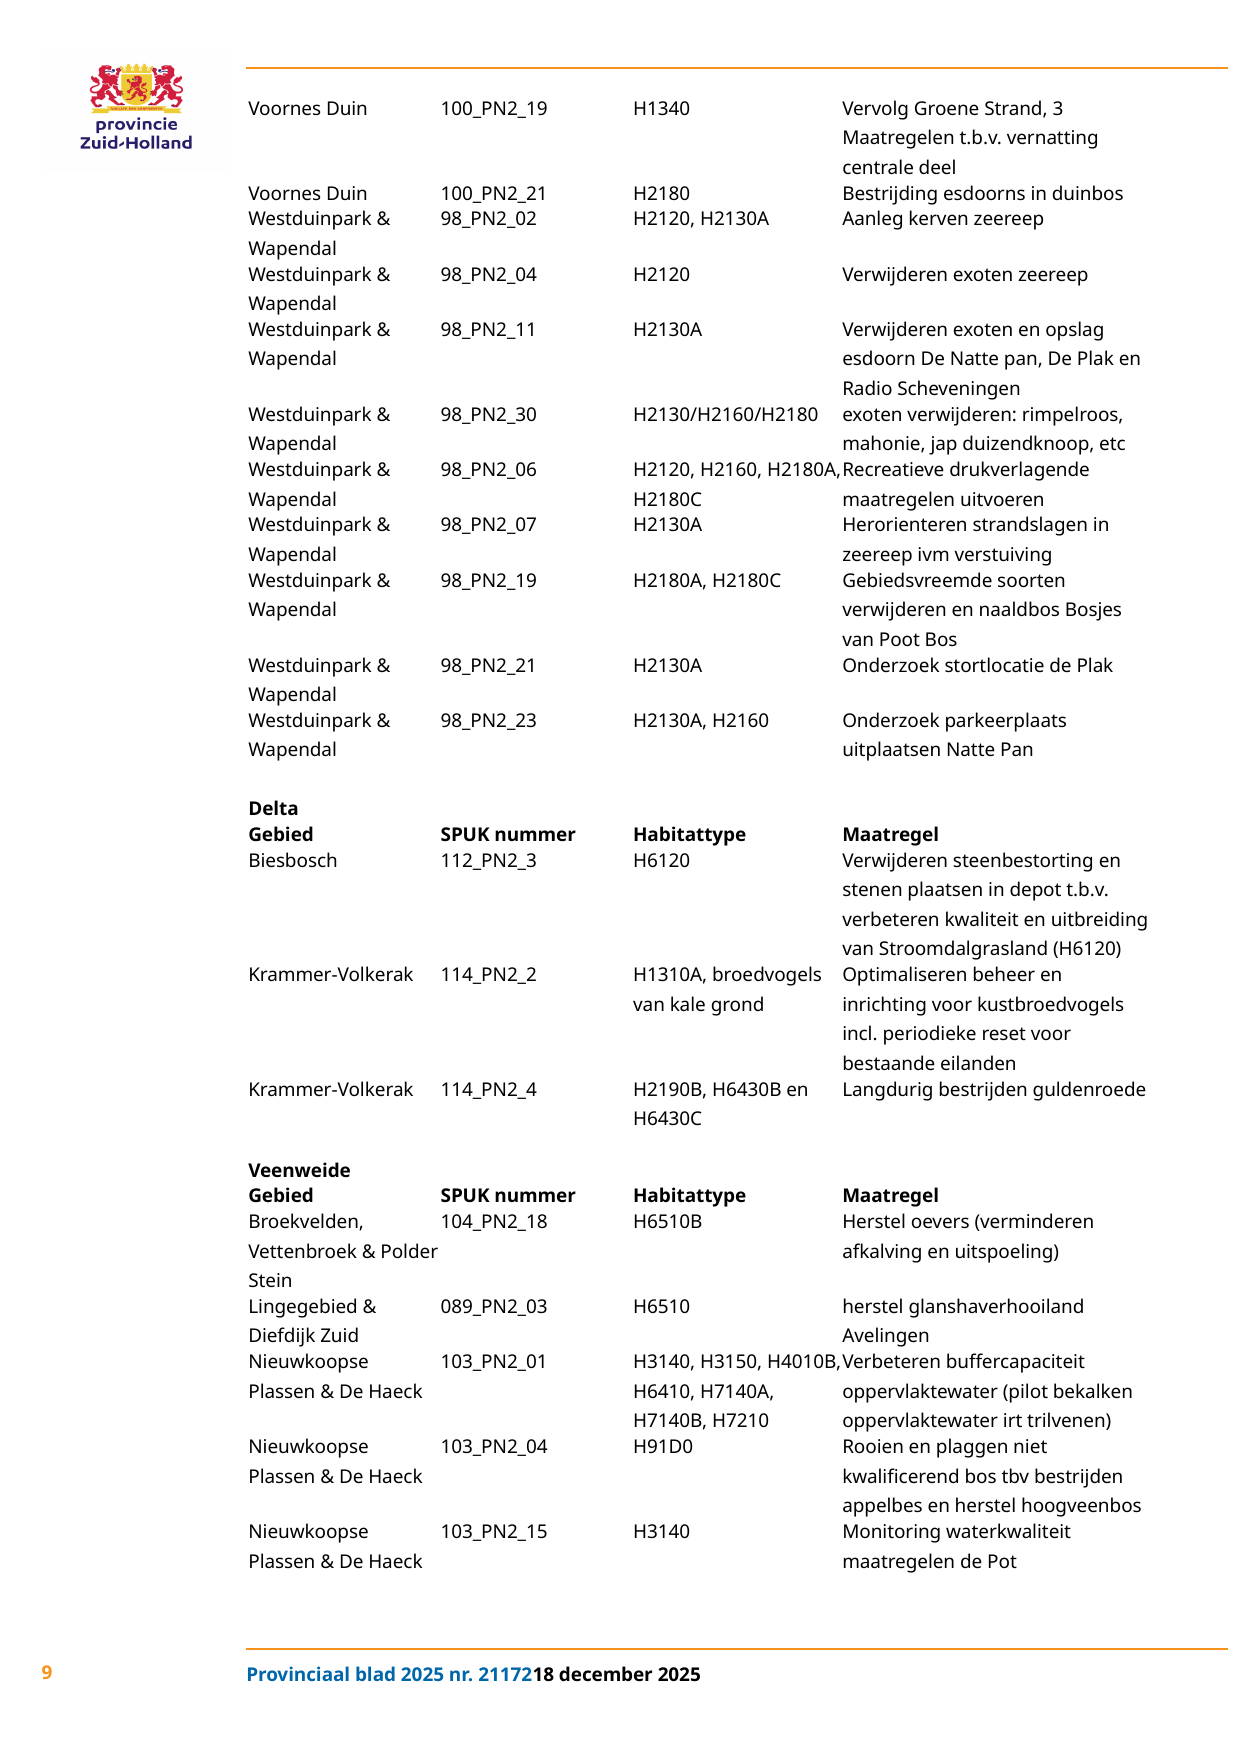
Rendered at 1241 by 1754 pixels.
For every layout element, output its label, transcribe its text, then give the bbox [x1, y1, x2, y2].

table_cell H2120, H2160, H2180A, H2180C [633, 456, 842, 512]
table_cell Voornes Duin [248, 180, 440, 205]
table_cell 98_PN2_07 [440, 512, 633, 567]
table_cell H2130A [633, 512, 842, 567]
table_cell 98_PN2_02 [440, 205, 633, 261]
table_cell Maatregel [842, 1183, 1152, 1208]
table_cell 114_PN2_4 [440, 1076, 633, 1131]
table_cell Westduinpark & Wapendal [248, 261, 440, 316]
table_cell 103_PN2_04 [440, 1433, 633, 1518]
table_cell H3140 [633, 1518, 842, 1573]
table_cell Onderzoek parkeerplaats uitplaatsen Natte Pan [842, 707, 1152, 762]
table_cell Langdurig bestrijden guldenroede [842, 1076, 1152, 1131]
table_cell Nieuwkoopse Plassen & De Haeck [248, 1433, 440, 1518]
table_cell Herorienteren strandslagen in zeereep ivm verstuiving [842, 512, 1152, 567]
table_cell Nieuwkoopse Plassen & De Haeck [248, 1349, 440, 1433]
table_cell 98_PN2_04 [440, 261, 633, 316]
table_cell Optimaliseren beheer en inrichting voor kustbroedvogels incl. periodieke reset voor bestaande eilanden [842, 961, 1152, 1076]
table_cell 98_PN2_21 [440, 652, 633, 707]
table_cell Westduinpark & Wapendal [248, 707, 440, 762]
table_cell 98_PN2_23 [440, 707, 633, 762]
table_cell Bestrijding esdoorns in duinbos [842, 180, 1152, 205]
table_cell H2180 [633, 180, 842, 205]
table_cell Westduinpark & Wapendal [248, 567, 440, 652]
table_header Delta [248, 795, 1152, 821]
table_cell H2130A [633, 316, 842, 401]
table_cell Westduinpark & Wapendal [248, 652, 440, 707]
table_cell 112_PN2_3 [440, 847, 633, 961]
table_cell 114_PN2_2 [440, 961, 633, 1076]
table_cell H6120 [633, 847, 842, 961]
table_cell Gebied [248, 821, 440, 847]
table_cell 104_PN2_18 [440, 1208, 633, 1293]
table_cell exoten verwijderen: rimpelroos, mahonie, jap duizendknoop, etc [842, 401, 1152, 456]
table_cell Onderzoek stortlocatie de Plak [842, 652, 1152, 707]
table_cell 100_PN2_19 [440, 95, 633, 180]
table_cell Broekvelden, Vettenbroek & Polder Stein [248, 1208, 440, 1293]
table_cell Verwijderen exoten zeereep [842, 261, 1152, 316]
table_cell Herstel oevers (verminderen afkalving en uitspoeling) [842, 1208, 1152, 1293]
table_cell 98_PN2_11 [440, 316, 633, 401]
table_cell Krammer-Volkerak [248, 961, 440, 1076]
table_cell Gebied [248, 1183, 440, 1208]
table_cell Verwijderen exoten en opslag esdoorn De Natte pan, De Plak en Radio Scheveningen [842, 316, 1152, 401]
table_cell Krammer-Volkerak [248, 1076, 440, 1131]
table_cell Westduinpark & Wapendal [248, 401, 440, 456]
table_cell H2120, H2130A [633, 205, 842, 261]
table_cell 98_PN2_19 [440, 567, 633, 652]
table_cell H2180A, H2180C [633, 567, 842, 652]
table_cell Aanleg kerven zeereep [842, 205, 1152, 261]
table_cell Gebiedsvreemde soorten verwijderen en naaldbos Bosjes van Poot Bos [842, 567, 1152, 652]
table_cell Westduinpark & Wapendal [248, 512, 440, 567]
table_cell Verwijderen steenbestorting en stenen plaatsen in depot t.b.v. verbeteren kwaliteit en uitbreiding van Stroomdalgrasland (H6120) [842, 847, 1152, 961]
table_cell Westduinpark & Wapendal [248, 456, 440, 512]
table_cell Biesbosch [248, 847, 440, 961]
table_cell SPUK nummer [440, 821, 633, 847]
table_cell Voornes Duin [248, 95, 440, 180]
table_cell 100_PN2_21 [440, 180, 633, 205]
table_cell H6510 [633, 1293, 842, 1348]
table_cell Verbeteren buffercapaciteit oppervlaktewater (pilot bekalken oppervlaktewater irt trilvenen) [842, 1349, 1152, 1433]
table_cell Rooien en plaggen niet kwalificerend bos tbv bestrijden appelbes en herstel hoogveenbos [842, 1433, 1152, 1518]
table_cell H2130A [633, 652, 842, 707]
table_cell SPUK nummer [440, 1183, 633, 1208]
table_cell 98_PN2_06 [440, 456, 633, 512]
table_cell H2120 [633, 261, 842, 316]
table_cell Veenweide [248, 1157, 1152, 1182]
table_cell [248, 1131, 1152, 1157]
table_cell Maatregel [842, 821, 1152, 847]
table_cell 089_PN2_03 [440, 1293, 633, 1348]
table_cell herstel glanshaverhooiland Avelingen [842, 1293, 1152, 1348]
table_cell Lingegebied & Diefdijk Zuid [248, 1293, 440, 1348]
table_cell Habitattype [633, 1183, 842, 1208]
table_cell H2190B, H6430B en H6430C [633, 1076, 842, 1131]
table_cell 98_PN2_30 [440, 401, 633, 456]
table_cell Recreatieve drukverlagende maatregelen uitvoeren [842, 456, 1152, 512]
picture [41, 47, 231, 172]
table_cell Westduinpark & Wapendal [248, 316, 440, 401]
table_cell H2130A, H2160 [633, 707, 842, 762]
table_cell H6510B [633, 1208, 842, 1293]
table_cell Monitoring waterkwaliteit maatregelen de Pot [842, 1518, 1152, 1573]
table_cell H3140, H3150, H4010B, H6410, H7140A, H7140B, H7210 [633, 1349, 842, 1433]
table_cell Habitattype [633, 821, 842, 847]
table_cell 103_PN2_01 [440, 1349, 633, 1433]
table_cell 103_PN2_15 [440, 1518, 633, 1573]
table_cell Nieuwkoopse Plassen & De Haeck [248, 1518, 440, 1573]
table_cell H1340 [633, 95, 842, 180]
table_cell Westduinpark & Wapendal [248, 205, 440, 261]
table_cell H91D0 [633, 1433, 842, 1518]
table_cell H2130/H2160/H2180 [633, 401, 842, 456]
table_cell Vervolg Groene Strand, 3 Maatregelen t.b.v. vernatting centrale deel [842, 95, 1152, 180]
table_cell H1310A, broedvogels van kale grond [633, 961, 842, 1076]
